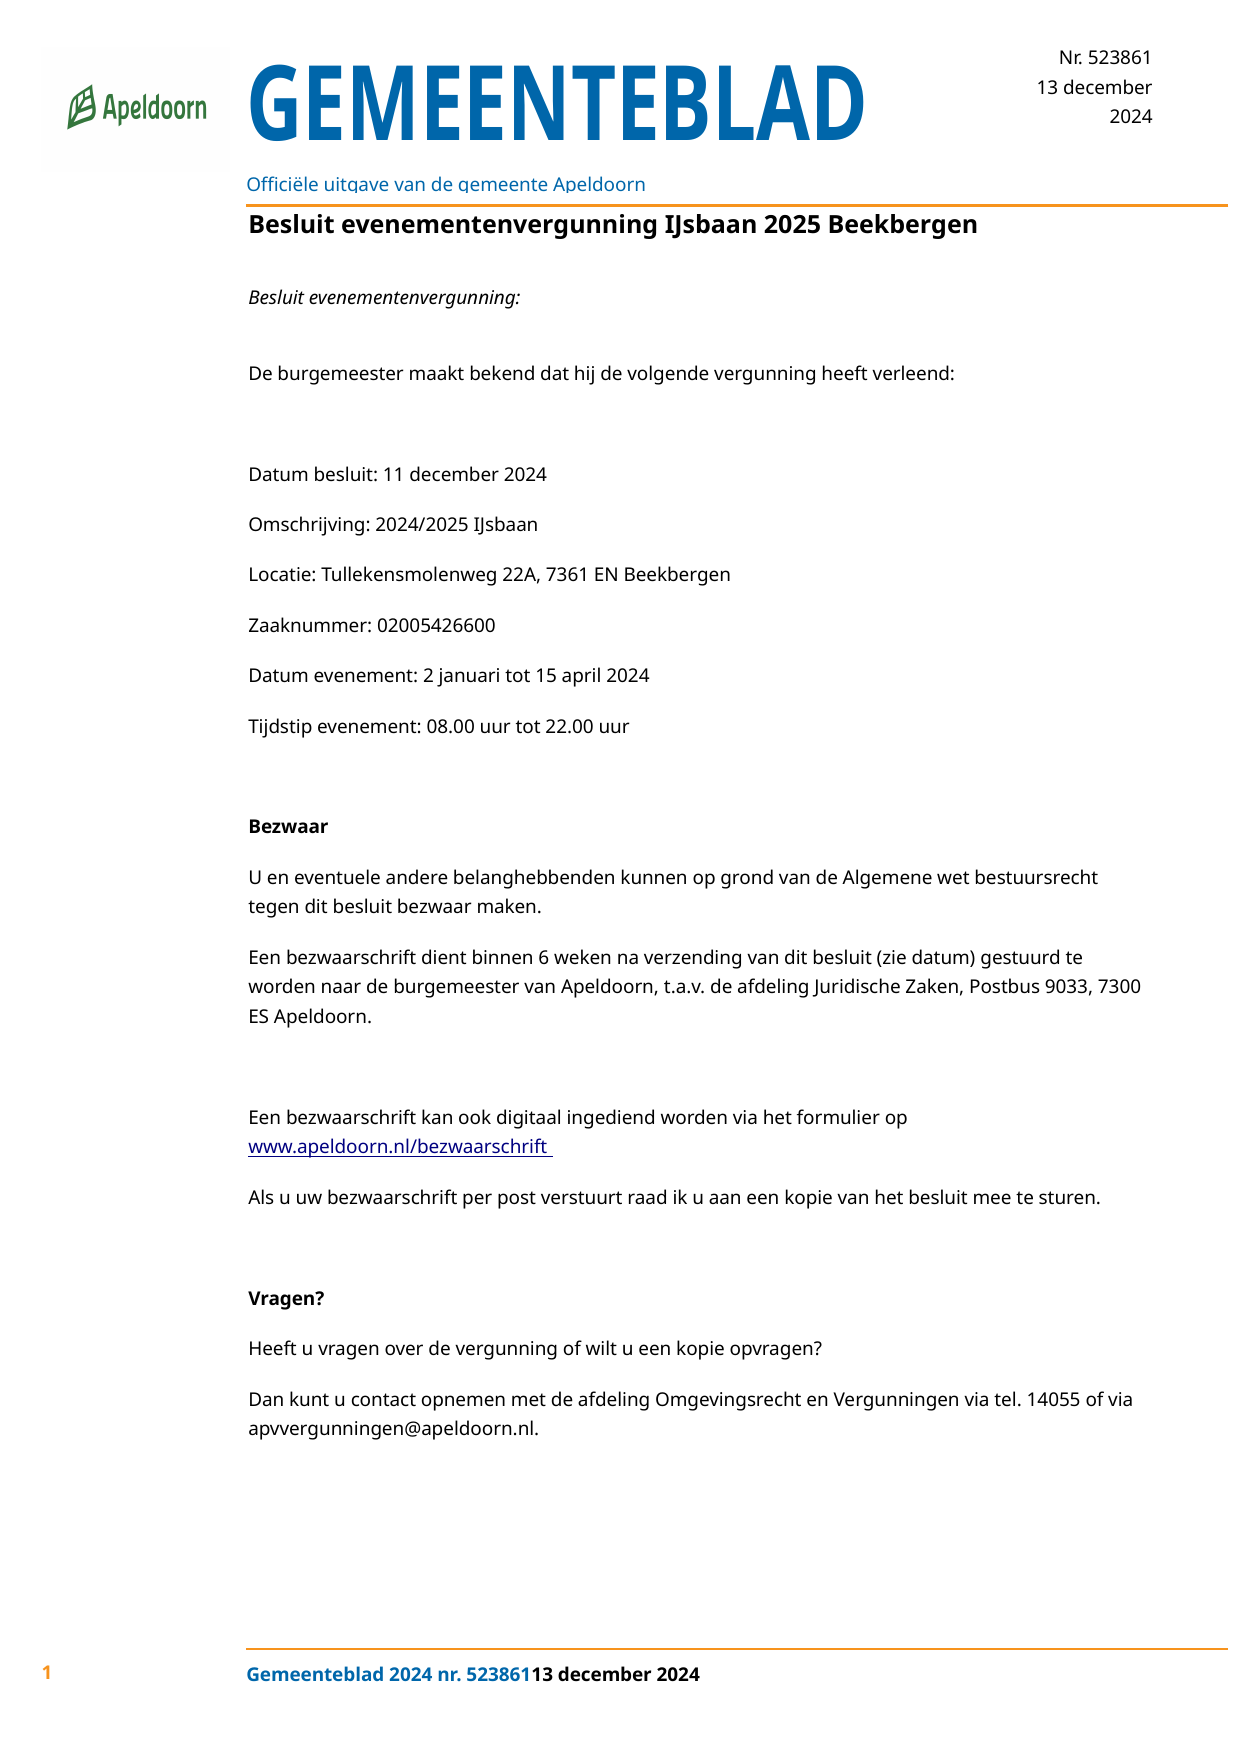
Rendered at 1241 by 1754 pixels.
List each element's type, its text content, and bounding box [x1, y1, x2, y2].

text De burgemeester maakt bekend dat hij de volgende vergunning heeft verleend: [248, 360, 1152, 386]
text Zaaknummer: 02005426600 [248, 612, 1152, 638]
text Datum evenement: 2 januari tot 15 april 2024 [248, 662, 1152, 688]
text Besluit evenementenvergunning: [248, 284, 1152, 309]
text Vragen? [248, 1285, 1152, 1311]
picture [41, 47, 231, 172]
text Bezwaar [248, 814, 1152, 839]
text Locatie: Tullekensmolenweg 22A, 7361 EN Beekbergen [248, 562, 1152, 587]
text Besluit evenementenvergunning IJsbaan 2025 Beekbergen [248, 207, 1152, 241]
text U en eventuele andere belanghebbenden kunnen op grond van de Algemene wet bestuursrecht tegen dit besluit bezwaar maken. [248, 864, 1152, 919]
text Tijdstip evenement: 08.00 uur tot 22.00 uur [248, 713, 1152, 739]
text Heeft u vragen over de vergunning of wilt u een kopie opvragen? [248, 1335, 1152, 1361]
text Een bezwaarschrift kan ook digitaal ingediend worden via het formulier op www.apeldoorn.nl/bezwaarschrift [248, 1104, 1152, 1159]
text Omschrijving: 2024/2025 IJsbaan [248, 511, 1152, 537]
text Als u uw bezwaarschrift per post verstuurt raad ik u aan een kopie van het besluit mee te sturen. [248, 1184, 1152, 1210]
text Een bezwaarschrift dient binnen 6 weken na verzending van dit besluit (zie datum) gestuurd te worden naar de burgemeester van Apeldoorn, t.a.v. de afdeling Juridische Zaken, Postbus 9033, 7300 ES Apeldoorn. [248, 944, 1152, 1029]
text Datum besluit: 11 december 2024 [248, 461, 1152, 487]
text Dan kunt u contact opnemen met de afdeling Omgevingsrecht en Vergunningen via tel. 14055 of via apvvergunningen@apeldoorn.nl. [248, 1386, 1152, 1441]
